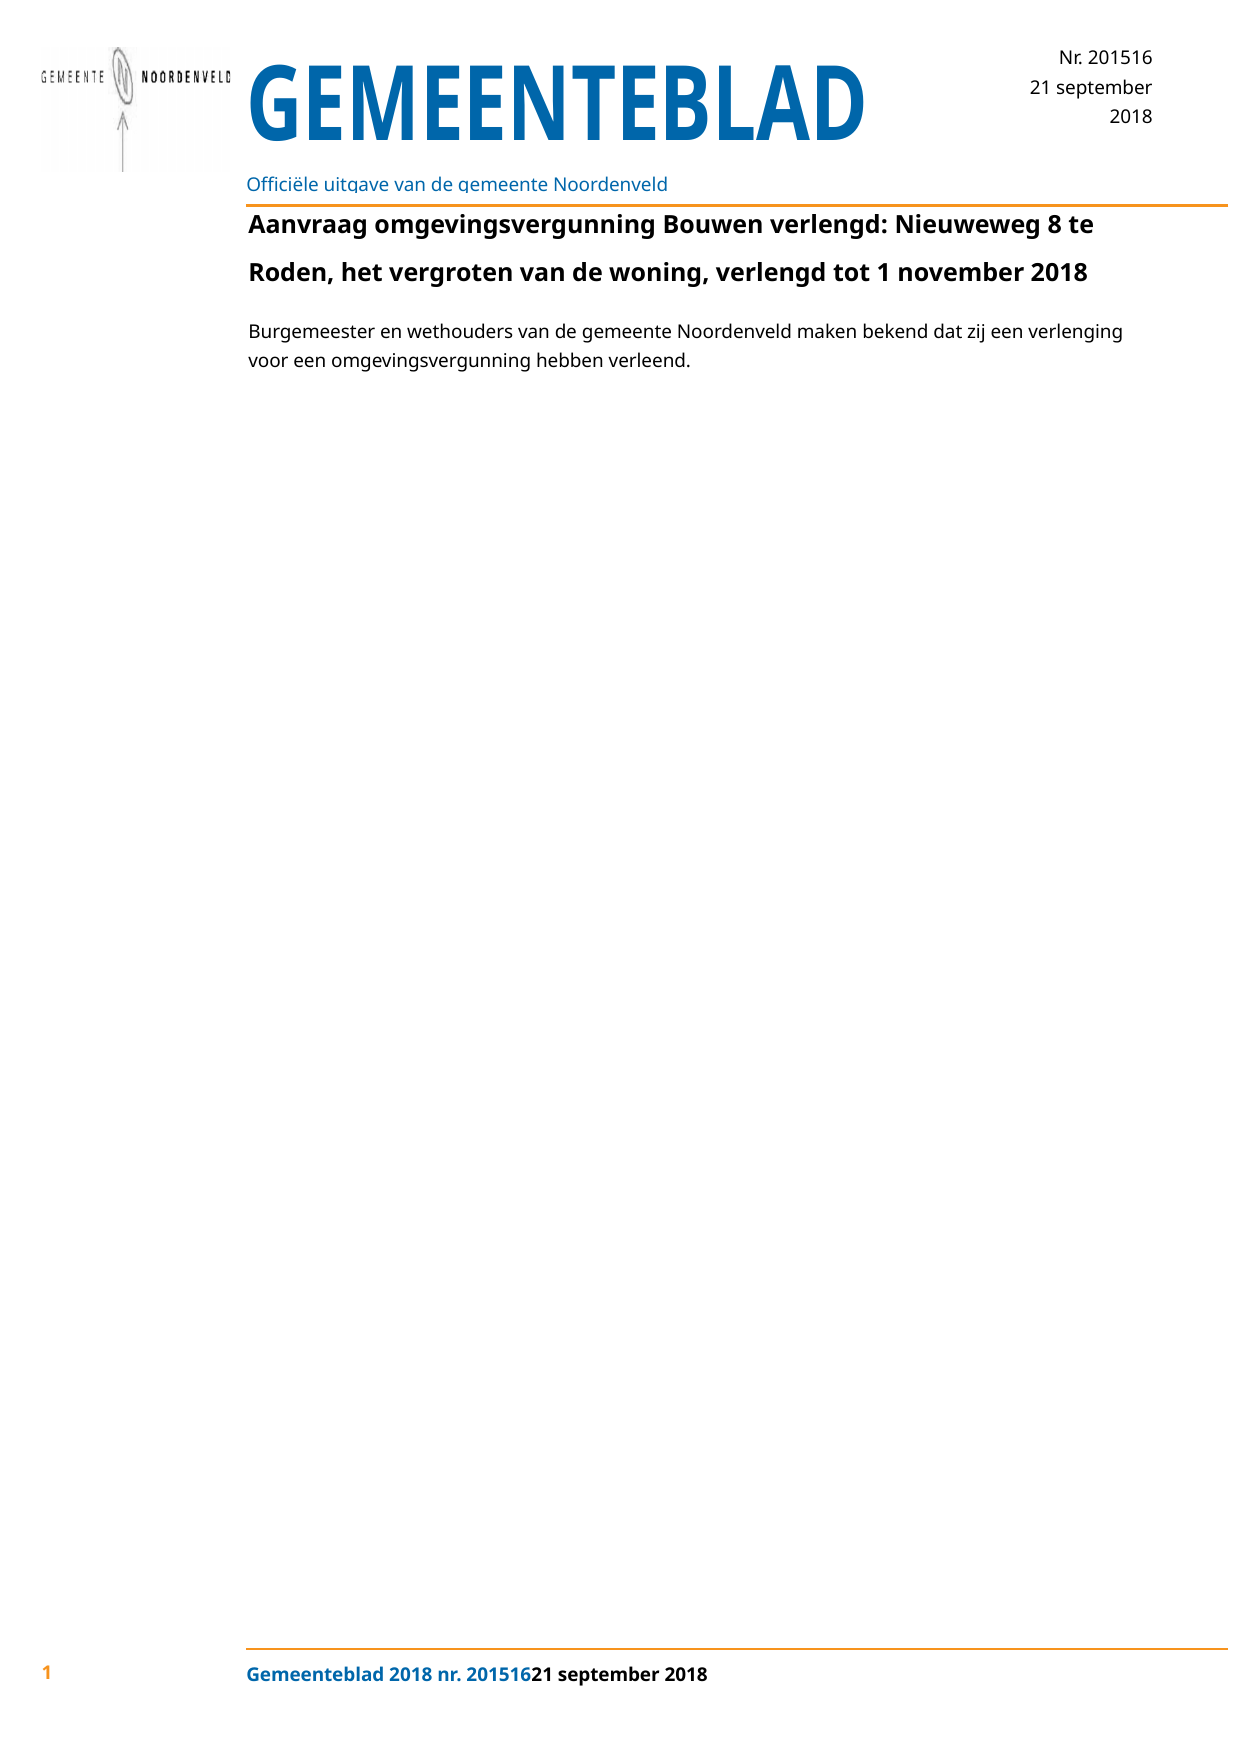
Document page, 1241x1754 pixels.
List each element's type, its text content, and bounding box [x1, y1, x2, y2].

text Burgemeester en wethouders van de gemeente Noordenveld maken bekend dat zij een verlenging voor een omgevingsvergunning hebben verleend. [248, 318, 1152, 373]
picture [41, 47, 231, 172]
text Aanvraag omgevingsvergunning Bouwen verlengd: Nieuweweg 8 te Roden, het vergroten van de woning, verlengd tot 1 november 2018 [248, 207, 1152, 288]
